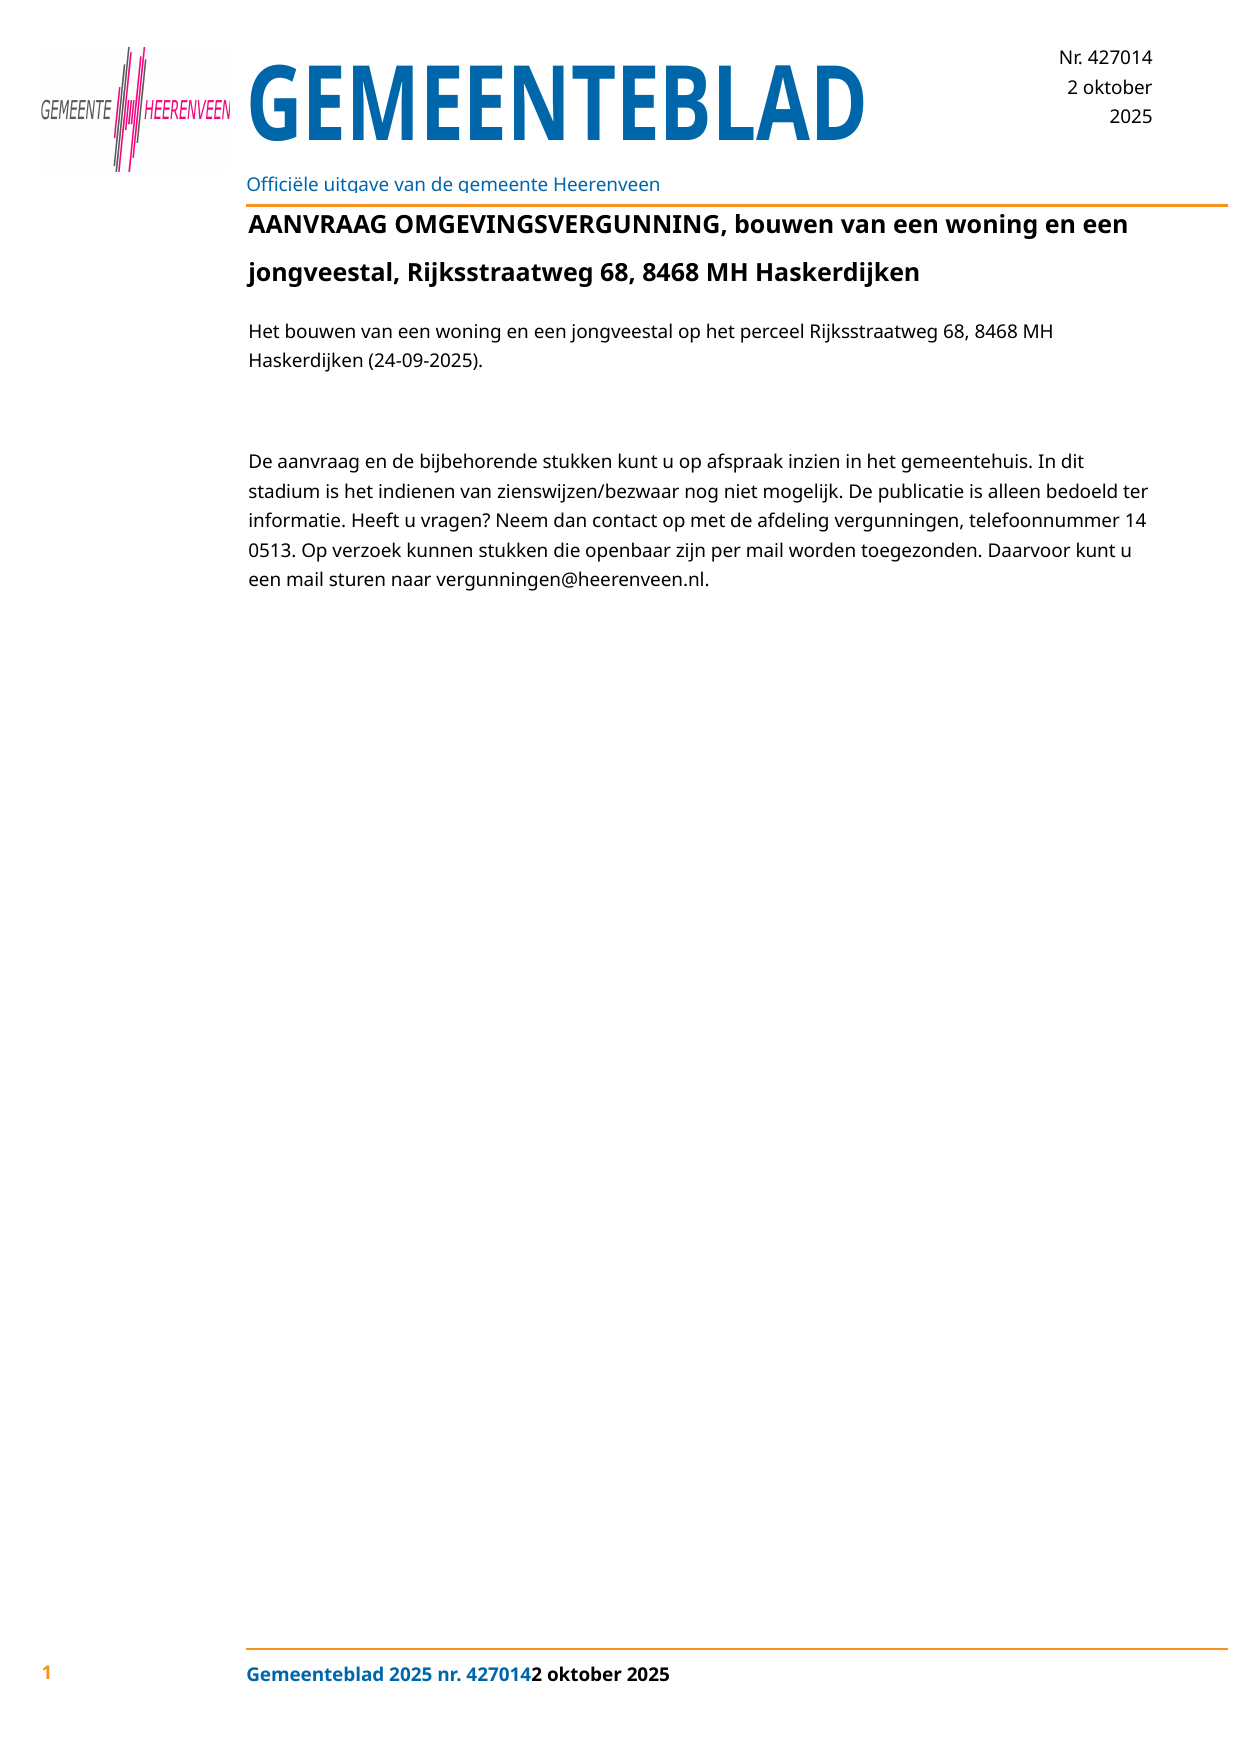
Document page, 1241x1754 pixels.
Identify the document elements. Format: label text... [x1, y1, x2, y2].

picture [41, 47, 231, 172]
text De aanvraag en de bijbehorende stukken kunt u op afspraak inzien in het gemeentehuis. In dit stadium is het indienen van zienswijzen/bezwaar nog niet mogelijk. De publicatie is alleen bedoeld ter informatie. Heeft u vragen? Neem dan contact op met de afdeling vergunningen, telefoonnummer 14 0513. Op verzoek kunnen stukken die openbaar zijn per mail worden toegezonden. Daarvoor kunt u een mail sturen naar vergunningen@heerenveen.nl. [248, 448, 1152, 592]
text Het bouwen van een woning en een jongveestal op het perceel Rijksstraatweg 68, 8468 MH Haskerdijken (24-09-2025). [248, 318, 1152, 373]
text AANVRAAG OMGEVINGSVERGUNNING, bouwen van een woning en een jongveestal, Rijksstraatweg 68, 8468 MH Haskerdijken [248, 207, 1152, 288]
